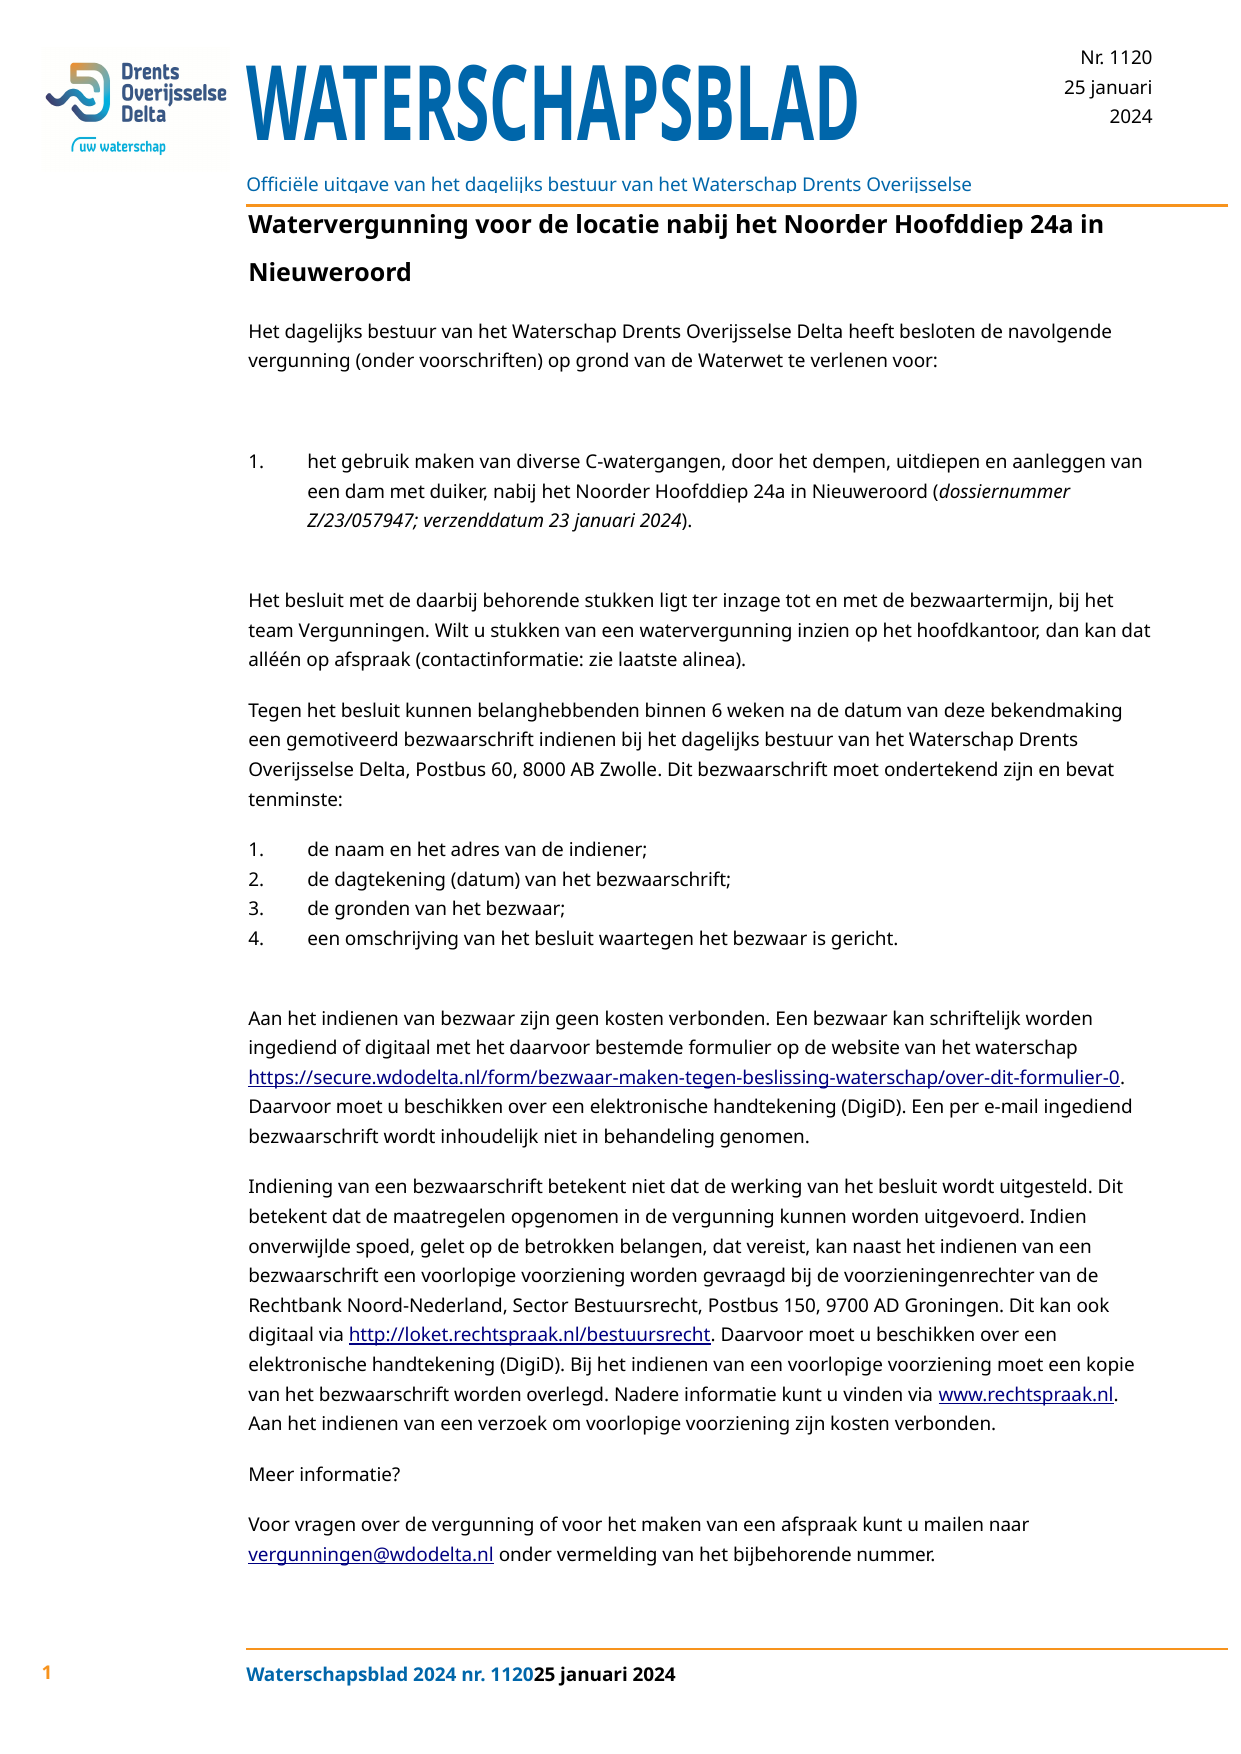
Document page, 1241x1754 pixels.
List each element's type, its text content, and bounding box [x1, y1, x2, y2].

text Het besluit met de daarbij behorende stukken ligt ter inzage tot en met de bezwaartermijn, bij het team Vergunningen. Wilt u stukken van een watervergunning inzien op het hoofdkantoor, dan kan dat alléén op afspraak (contactinformatie: zie laatste alinea). [248, 587, 1152, 672]
text Indiening van een bezwaarschrift betekent niet dat de werking van het besluit wordt uitgesteld. Dit betekent dat de maatregelen opgenomen in de vergunning kunnen worden uitgevoerd. Indien onverwijlde spoed, gelet op de betrokken belangen, dat vereist, kan naast het indienen van een bezwaarschrift een voorlopige voorziening worden gevraagd bij de voorzieningenrechter van de Rechtbank Noord-Nederland, Sector Bestuursrecht, Postbus 150, 9700 AD Groningen. Dit kan ook digitaal via http://loket.rechtspraak.nl/bestuursrecht. Daarvoor moet u beschikken over een elektronische handtekening (DigiD). Bij het indienen van een voorlopige voorziening moet een kopie van het bezwaarschrift worden overlegd. Nadere informatie kunt u vinden via www.rechtspraak.nl. Aan het indienen van een verzoek om voorlopige voorziening zijn kosten verbonden. [248, 1174, 1152, 1436]
list de gronden van het bezwaar; [248, 895, 1152, 921]
list het gebruik maken van diverse C-watergangen, door het dempen, uitdiepen en aanleggen van een dam met duiker, nabij het Noorder Hoofddiep 24a in Nieuweroord (dossiernummer Z/23/057947; verzenddatum 23 januari 2024). [248, 448, 1152, 533]
list de naam en het adres van de indiener; [248, 836, 1152, 862]
text Watervergunning voor de locatie nabij het Noorder Hoofddiep 24a in Nieuweroord [248, 207, 1152, 288]
text Voor vragen over de vergunning of voor het maken van een afspraak kunt u mailen naar vergunningen@wdodelta.nl onder vermelding van het bijbehorende nummer. [248, 1511, 1152, 1567]
picture [41, 47, 231, 172]
list een omschrijving van het besluit waartegen het bezwaar is gericht. [248, 925, 1152, 951]
text Het dagelijks bestuur van het Waterschap Drents Overijsselse Delta heeft besloten de navolgende vergunning (onder voorschriften) op grond van de Waterwet te verlenen voor: [248, 318, 1152, 373]
text Aan het indienen van bezwaar zijn geen kosten verbonden. Een bezwaar kan schriftelijk worden ingediend of digitaal met het daarvoor bestemde formulier op de website van het waterschap https://secure.wdodelta.nl/form/bezwaar-maken-tegen-beslissing-waterschap/over-dit-formulier-0. Daarvoor moet u beschikken over een elektronische handtekening (DigiD). Een per e-mail ingediend bezwaarschrift wordt inhoudelijk niet in behandeling genomen. [248, 1005, 1152, 1149]
text Tegen het besluit kunnen belanghebbenden binnen 6 weken na de datum van deze bekendmaking een gemotiveerd bezwaarschrift indienen bij het dagelijks bestuur van het Waterschap Drents Overijsselse Delta, Postbus 60, 8000 AB Zwolle. Dit bezwaarschrift moet ondertekend zijn en bevat tenminste: [248, 697, 1152, 812]
list de dagtekening (datum) van het bezwaarschrift; [248, 866, 1152, 892]
text Meer informatie? [248, 1461, 1152, 1487]
